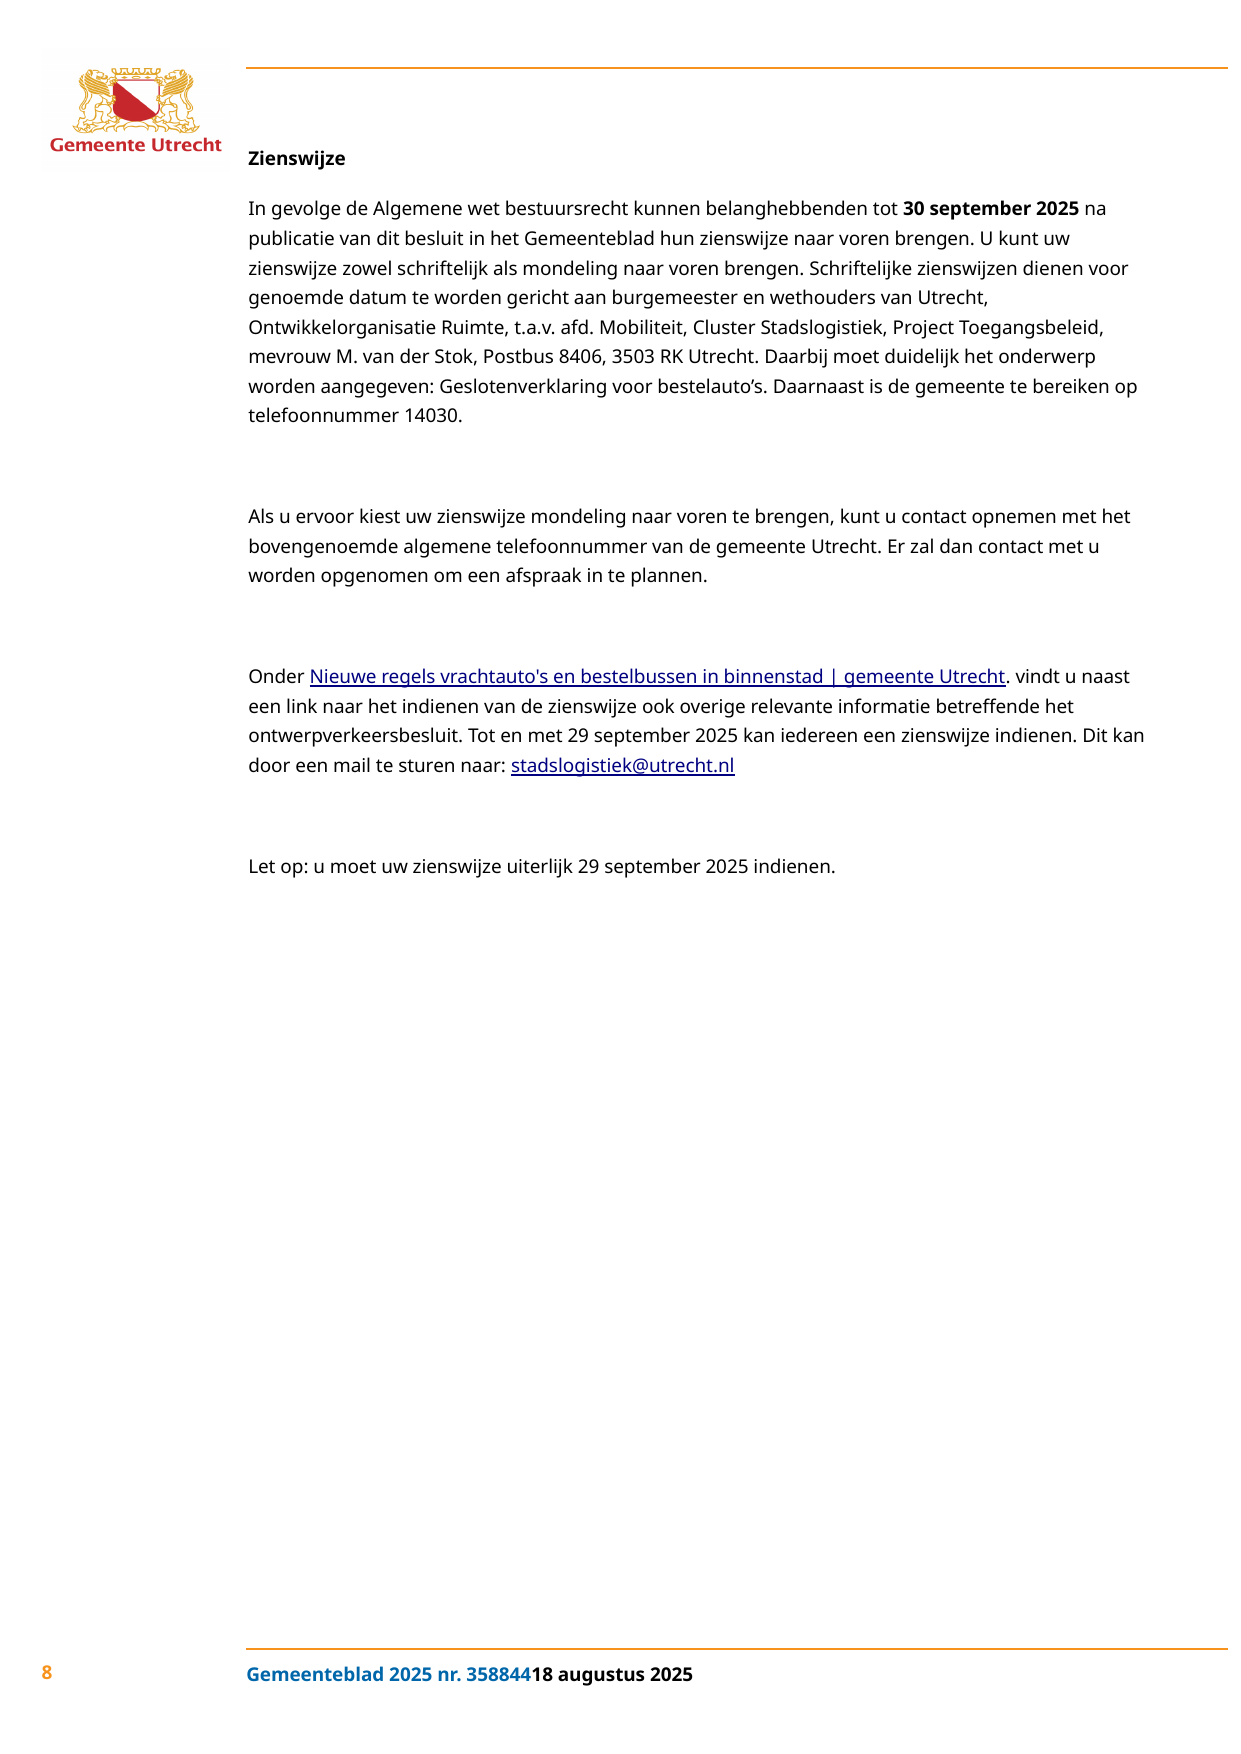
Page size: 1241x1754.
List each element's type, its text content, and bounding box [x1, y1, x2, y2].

text Zienswijze [248, 145, 1152, 171]
picture [41, 47, 231, 172]
text In gevolge de Algemene wet bestuursrecht kunnen belanghebbenden tot 30 september 2025 na publicatie van dit besluit in het Gemeenteblad hun zienswijze naar voren brengen. U kunt uw zienswijze zowel schriftelijk als mondeling naar voren brengen. Schriftelijke zienswijzen dienen voor genoemde datum te worden gericht aan burgemeester en wethouders van Utrecht, Ontwikkelorganisatie Ruimte, t.a.v. afd. Mobiliteit, Cluster Stadslogistiek, Project Toegangsbeleid, mevrouw M. van der Stok, Postbus 8406, 3503 RK Utrecht. Daarbij moet duidelijk het onderwerp worden aangegeven: Geslotenverklaring voor bestelauto’s. Daarnaast is de gemeente te bereiken op telefoonnummer 14030. [248, 196, 1152, 428]
text Als u ervoor kiest uw zienswijze mondeling naar voren te brengen, kunt u contact opnemen met het bovengenoemde algemene telefoonnummer van de gemeente Utrecht. Er zal dan contact met u worden opgenomen om een afspraak in te plannen. [248, 503, 1152, 588]
text Let op: u moet uw zienswijze uiterlijk 29 september 2025 indienen. [248, 853, 1152, 879]
text Onder Nieuwe regels vrachtauto's en bestelbussen in binnenstad | gemeente Utrecht. vindt u naast een link naar het indienen van de zienswijze ook overige relevante informatie betreffende het ontwerpverkeersbesluit. Tot en met 29 september 2025 kan iedereen een zienswijze indienen. Dit kan door een mail te sturen naar: stadslogistiek@utrecht.nl [248, 663, 1152, 778]
